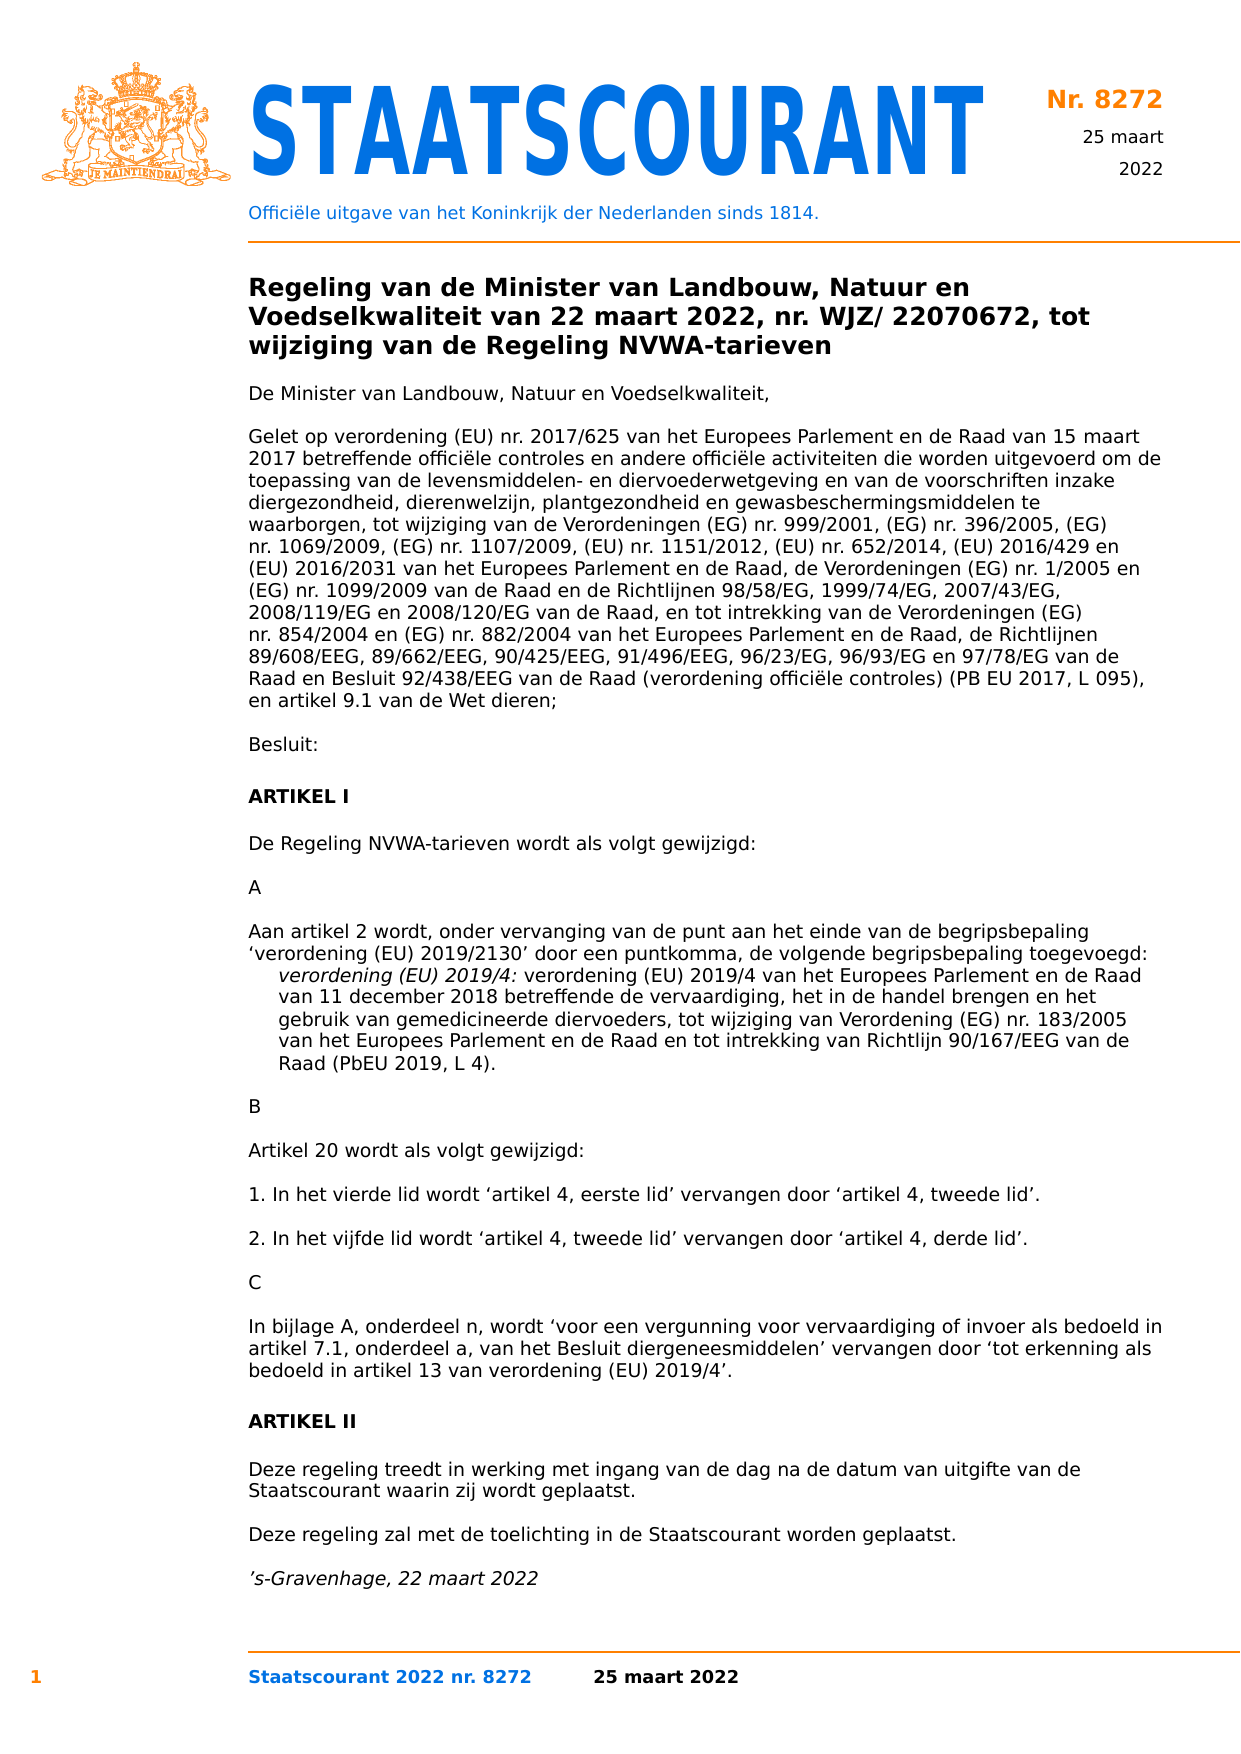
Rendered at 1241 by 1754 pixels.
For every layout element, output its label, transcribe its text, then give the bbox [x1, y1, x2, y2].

text verordening (EU) 2019/4: verordening (EU) 2019/4 van het Europees Parlement en de Raad van 11 december 2018 betreffende de vervaardiging, het in de handel brengen en het gebruik van gemedicineerde diervoeders, tot wijziging van Verordening (EG) nr. 183/2005 van het Europees Parlement en de Raad en tot intrekking van Richtlijn 90/167/EEG van de Raad (PbEU 2019, L 4). [278, 964, 1163, 1074]
table_header STAATSCOURANT [248, 62, 998, 203]
text In bijlage A, onderdeel n, wordt ‘voor een vergunning voor vervaardiging of invoer als bedoeld in artikel 7.1, onderdeel a, van het Besluit diergeneesmiddelen’ vervangen door ‘tot erkenning als bedoeld in artikel 13 van verordening (EU) 2019/4’. [248, 1316, 1163, 1381]
table_header [25, 62, 248, 241]
table_header Nr. 8272 [998, 62, 1240, 121]
text B [248, 1096, 1163, 1118]
text Aan artikel 2 wordt, onder vervanging van de punt aan het einde van de begripsbepaling ‘verordening (EU) 2019/2130’ door een puntkomma, de volgende begripsbepaling toegevoegd: [248, 921, 1163, 964]
text De Regeling NVWA-tarieven wordt als volgt gewijzigd: [248, 833, 1163, 855]
text C [248, 1272, 1163, 1294]
table_cell Officiële uitgave van het Koninkrijk der Nederlanden sinds 1814. [248, 203, 1240, 241]
text De Minister van Landbouw, Natuur en Voedselkwaliteit, [248, 382, 1163, 404]
subtitle ARTIKEL II [248, 1411, 1163, 1433]
text Besluit: [248, 734, 1163, 756]
text Gelet op verordening (EU) nr. 2017/625 van het Europees Parlement en de Raad van 15 maart 2017 betreffende officiële controles en andere officiële activiteiten die worden uitgevoerd om de toepassing van de levensmiddelen- en diervoederwetgeving en van de voorschriften inzake diergezondheid, dierenwelzijn, plantgezondheid en gewasbeschermingsmiddelen te waarborgen, tot wijziging van de Verordeningen (EG) nr. 999/2001, (EG) nr. 396/2005, (EG) nr. 1069/2009, (EG) nr. 1107/2009, (EU) nr. 1151/2012, (EU) nr. 652/2014, (EU) 2016/429 en (EU) 2016/2031 van het Europees Parlement en de Raad, de Verordeningen (EG) nr. 1/2005 en (EG) nr. 1099/2009 van de Raad en de Richtlijnen 98/58/EG, 1999/74/EG, 2007/43/EG, 2008/119/EG en 2008/120/EG van de Raad, en tot intrekking van de Verordeningen (EG) nr. 854/2004 en (EG) nr. 882/2004 van het Europees Parlement en de Raad, de Richtlijnen 89/608/EEG, 89/662/EEG, 90/425/EEG, 91/496/EEG, 96/23/EG, 96/93/EG en 97/78/EG van de Raad en Besluit 92/438/EEG van de Raad (verordening officiële controles) (PB EU 2017, L 095), en artikel 9.1 van de Wet dieren; [248, 426, 1163, 712]
text ’s-Gravenhage, 22 maart 2022 [248, 1568, 1163, 1590]
subtitle Regeling van de Minister van Landbouw, Natuur en Voedselkwaliteit van 22 maart 2022, nr. WJZ/ 22070672, tot wijziging van de Regeling NVWA-tarieven [248, 273, 1163, 361]
text Deze regeling zal met de toelichting in de Staatscourant worden geplaatst. [248, 1524, 1163, 1546]
picture [41, 62, 231, 186]
text 2. In het vijfde lid wordt ‘artikel 4, tweede lid’ vervangen door ‘artikel 4, derde lid’. [248, 1228, 1163, 1250]
table_cell 2022 [998, 153, 1240, 203]
text Artikel 20 wordt als volgt gewijzigd: [248, 1140, 1163, 1162]
table_cell 25 maart [998, 121, 1240, 153]
text 1. In het vierde lid wordt ‘artikel 4, eerste lid’ vervangen door ‘artikel 4, tweede lid’. [248, 1184, 1163, 1206]
text Deze regeling treedt in werking met ingang van de dag na de datum van uitgifte van de Staatscourant waarin zij wordt geplaatst. [248, 1458, 1163, 1502]
text A [248, 877, 1163, 899]
subtitle ARTIKEL I [248, 786, 1163, 808]
